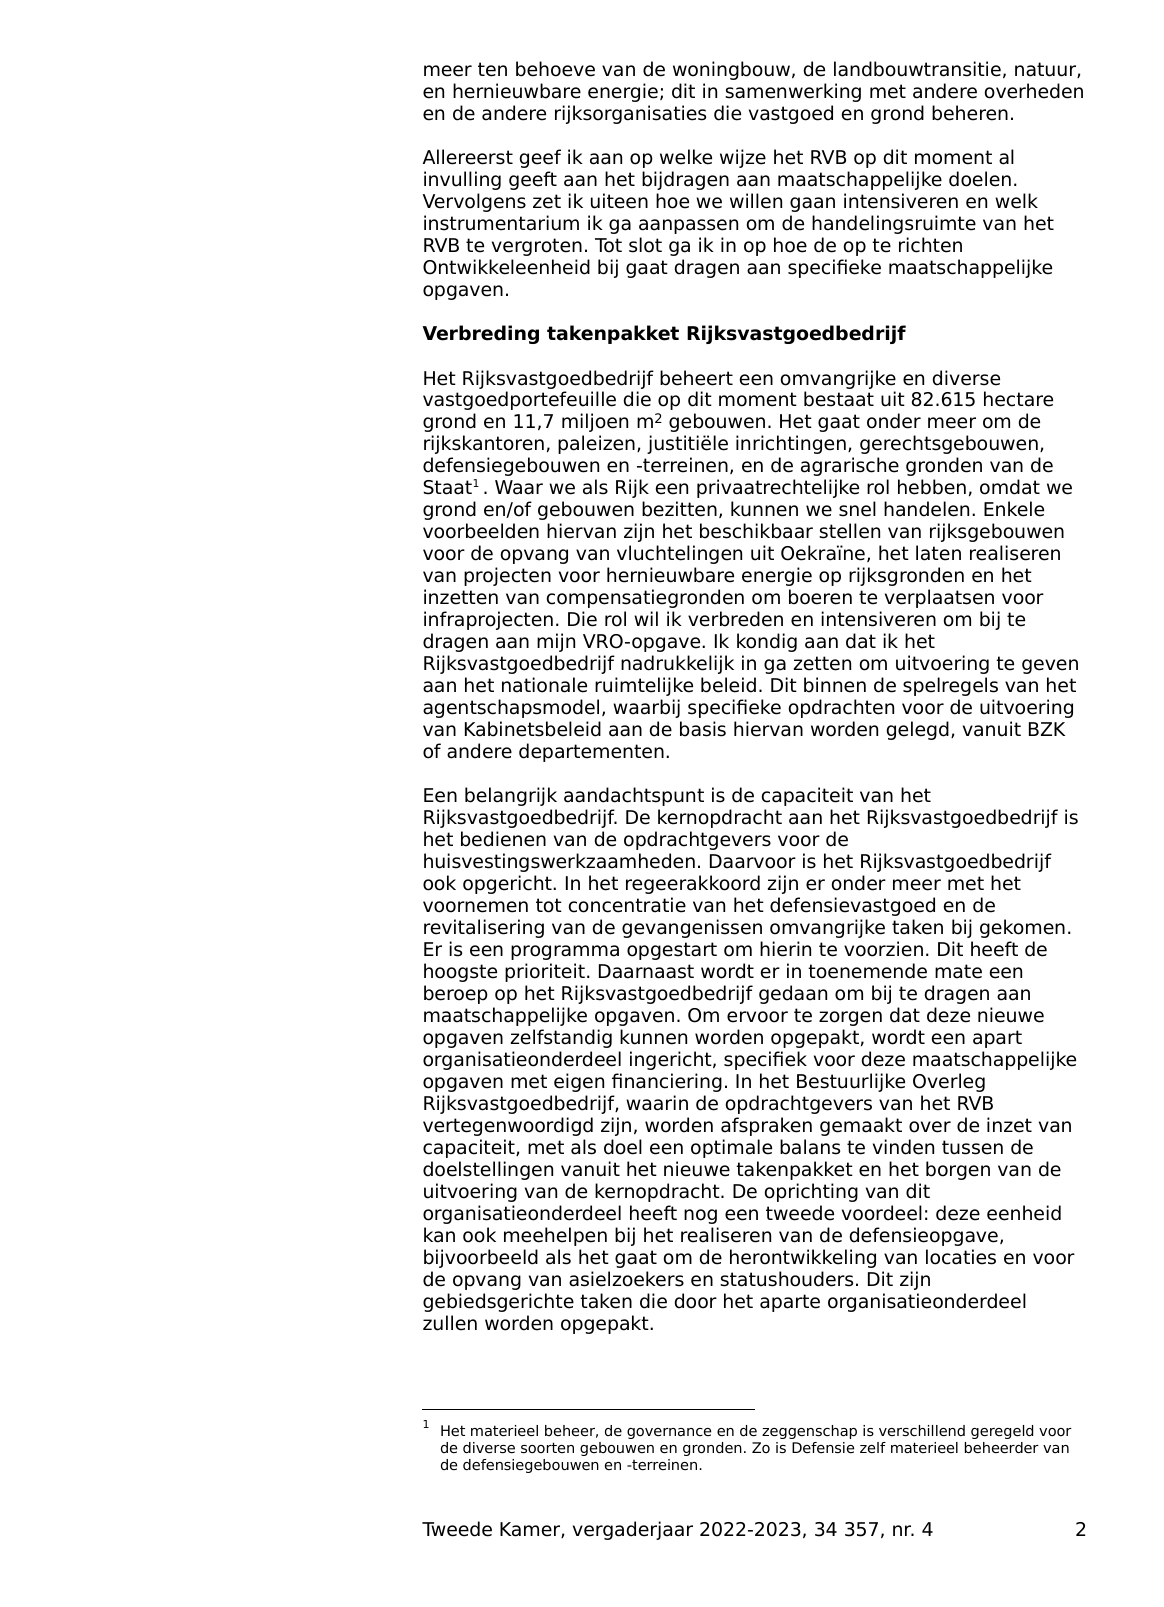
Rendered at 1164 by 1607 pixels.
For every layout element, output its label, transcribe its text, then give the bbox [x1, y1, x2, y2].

text Allereerst geef ik aan op welke wijze het RVB op dit moment al invulling geeft aan het bijdragen aan maatschappelijke doelen. Vervolgens zet ik uiteen hoe we willen gaan intensiveren en welk instrumentarium ik ga aanpassen om de handelingsruimte van het RVB te vergroten. Tot slot ga ik in op hoe de op te richten Ontwikkeleenheid bij gaat dragen aan specifieke maatschappelijke opgaven. [422, 147, 1087, 301]
text Het Rijksvastgoedbedrijf beheert een omvangrijke en diverse vastgoedportefeuille die op dit moment bestaat uit 82.615 hectare grond en 11,7 miljoen m2 gebouwen. Het gaat onder meer om de rijkskantoren, paleizen, justitiële inrichtingen, gerechtsgebouwen, defensiegebouwen en -terreinen, en de agrarische gronden van de Staat. Waar we als Rijk een privaatrechtelijke rol hebben, omdat we grond en/of gebouwen bezitten, kunnen we snel handelen. Enkele voorbeelden hiervan zijn het beschikbaar stellen van rijksgebouwen voor de opvang van vluchtelingen uit Oekraïne, het laten realiseren van projecten voor hernieuwbare energie op rijksgronden en het inzetten van compensatiegronden om boeren te verplaatsen voor infraprojecten. Die rol wil ik verbreden en intensiveren om bij te dragen aan mijn VRO-opgave. Ik kondig aan dat ik het Rijksvastgoedbedrijf nadrukkelijk in ga zetten om uitvoering te geven aan het nationale ruimtelijke beleid. Dit binnen de spelregels van het agentschapsmodel, waarbij specifieke opdrachten voor de uitvoering van Kabinetsbeleid aan de basis hiervan worden gelegd, vanuit BZK of andere departementen. [422, 367, 1087, 763]
text Het materieel beheer, de governance en de zeggenschap is verschillend geregeld voor de diverse soorten gebouwen en gronden. Zo is Defensie zelf materieel beheerder van de defensiegebouwen en -terreinen. [422, 1418, 1087, 1474]
text meer ten behoeve van de woningbouw, de landbouwtransitie, natuur, en hernieuwbare energie; dit in samenwerking met andere overheden en de andere rijksorganisaties die vastgoed en grond beheren. [422, 59, 1087, 125]
text Een belangrijk aandachtspunt is de capaciteit van het Rijksvastgoedbedrijf. De kernopdracht aan het Rijksvastgoedbedrijf is het bedienen van de opdrachtgevers voor de huisvestingswerkzaamheden. Daarvoor is het Rijksvastgoedbedrijf ook opgericht. In het regeerakkoord zijn er onder meer met het voornemen tot concentratie van het defensievastgoed en de revitalisering van de gevangenissen omvangrijke taken bij gekomen. Er is een programma opgestart om hierin te voorzien. Dit heeft de hoogste prioriteit. Daarnaast wordt er in toenemende mate een beroep op het Rijksvastgoedbedrijf gedaan om bij te dragen aan maatschappelijke opgaven. Om ervoor te zorgen dat deze nieuwe opgaven zelfstandig kunnen worden opgepakt, wordt een apart organisatieonderdeel ingericht, specifiek voor deze maatschappelijke opgaven met eigen financiering. In het Bestuurlijke Overleg Rijksvastgoedbedrijf, waarin de opdrachtgevers van het RVB vertegenwoordigd zijn, worden afspraken gemaakt over de inzet van capaciteit, met als doel een optimale balans te vinden tussen de doelstellingen vanuit het nieuwe takenpakket en het borgen van de uitvoering van de kernopdracht. De oprichting van dit organisatieonderdeel heeft nog een tweede voordeel: deze eenheid kan ook meehelpen bij het realiseren van de defensieopgave, bijvoorbeeld als het gaat om de herontwikkeling van locaties en voor de opvang van asielzoekers en statushouders. Dit zijn gebiedsgerichte taken die door het aparte organisatieonderdeel zullen worden opgepakt. [422, 785, 1087, 1335]
subtitle Verbreding takenpakket Rijksvastgoedbedrijf [422, 323, 1087, 345]
